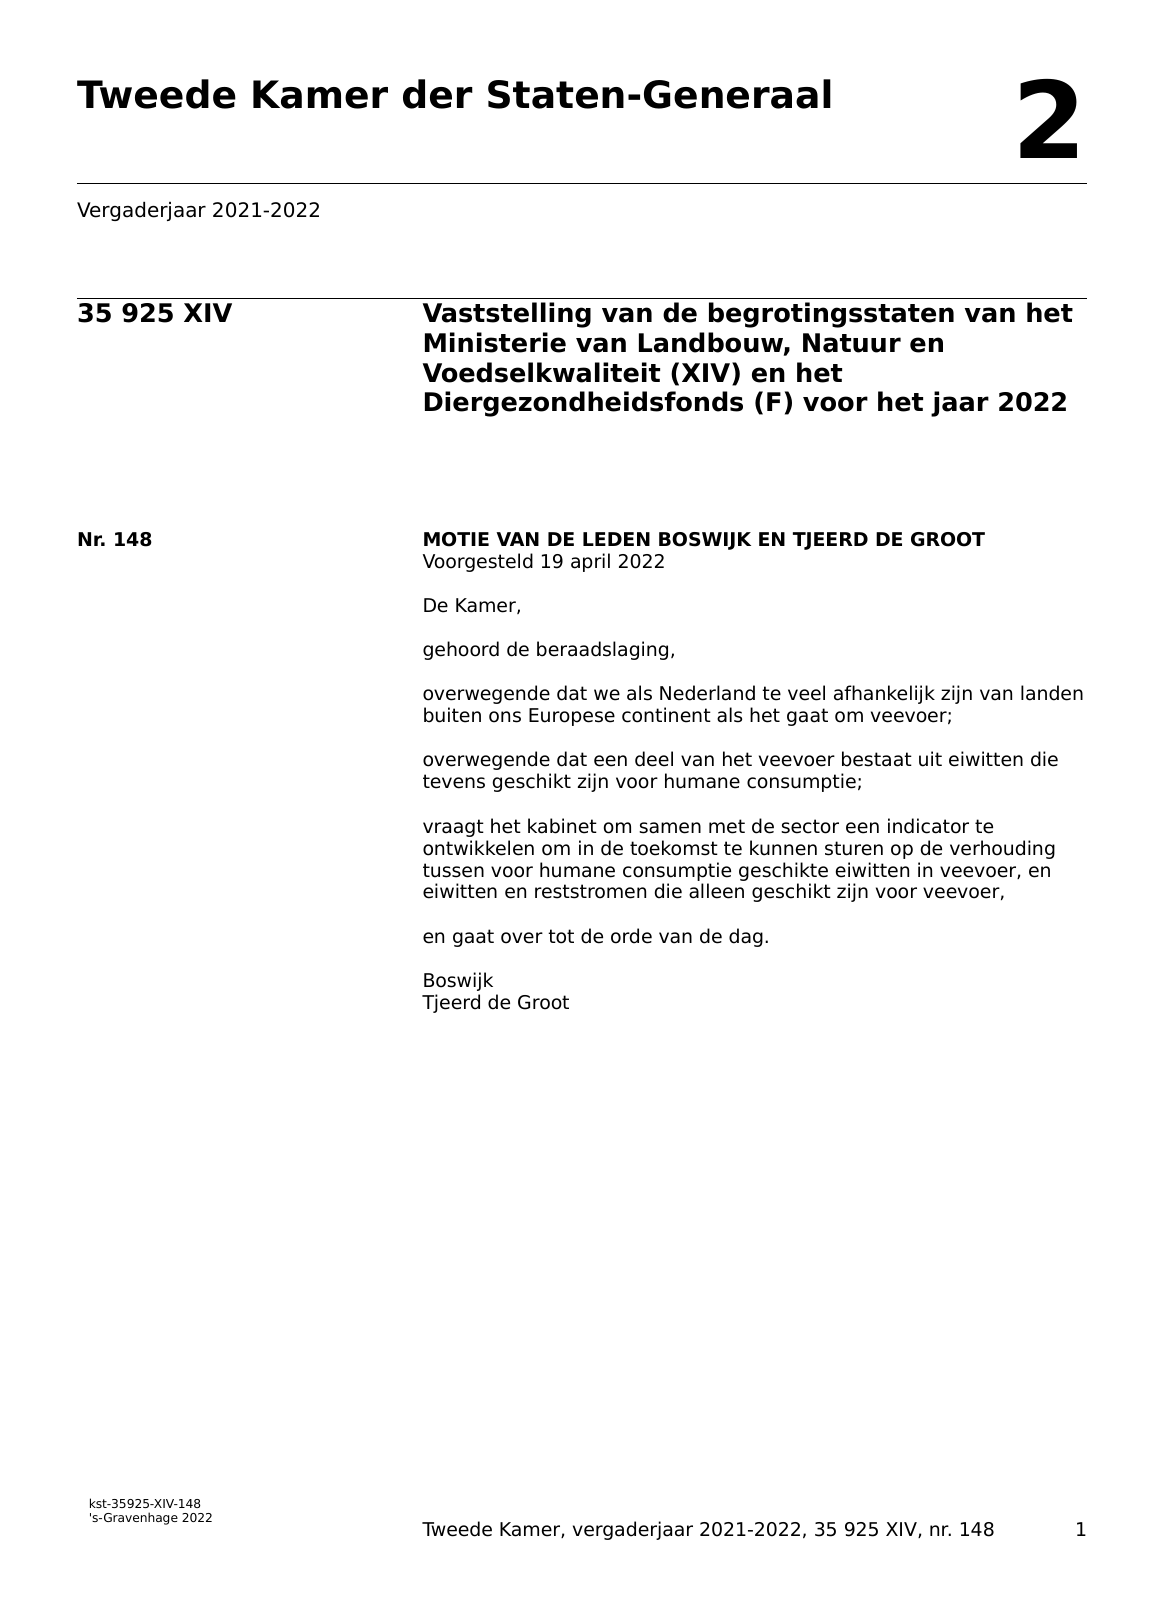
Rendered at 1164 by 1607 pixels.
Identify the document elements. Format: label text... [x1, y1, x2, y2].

text overwegende dat een deel van het veevoer bestaat uit eiwitten die tevens geschikt zijn voor humane consumptie; [422, 749, 1087, 793]
text kst-35925-XIV-148 [88, 1497, 323, 1511]
text Tjeerd de Groot [422, 992, 1087, 1014]
table_header 2 [886, 59, 1087, 183]
text Boswijk [422, 970, 1087, 992]
text vraagt het kabinet om samen met de sector een indicator te ontwikkelen om in de toekomst te kunnen sturen op de verhouding tussen voor humane consumptie geschikte eiwitten in veevoer, en eiwitten en reststromen die alleen geschikt zijn voor veevoer, [422, 816, 1087, 903]
table_header Tweede Kamer der Staten-Generaal [77, 59, 886, 183]
text gehoord de beraadslaging, [422, 639, 1087, 661]
text De Kamer, [422, 595, 1087, 617]
subtitle Nr. 148 MOTIE VAN DE LEDEN BOSWIJK EN TJEERD DE GROOT [77, 529, 1087, 551]
text en gaat over tot de orde van de dag. [422, 926, 1087, 948]
table_cell Vergaderjaar 2021-2022 [77, 184, 1087, 298]
text Voorgesteld 19 april 2022 [422, 551, 1087, 573]
text 's-Gravenhage 2022 [88, 1511, 323, 1525]
text overwegende dat we als Nederland te veel afhankelijk zijn van landen buiten ons Europese continent als het gaat om veevoer; [422, 683, 1087, 727]
subtitle 35 925 XIV Vaststelling van de begrotingsstaten van het Ministerie van Landbouw, Natuur en Voedselkwaliteit (XIV) en het Diergezondheidsfonds (F) voor het jaar 2022 [77, 299, 1087, 418]
